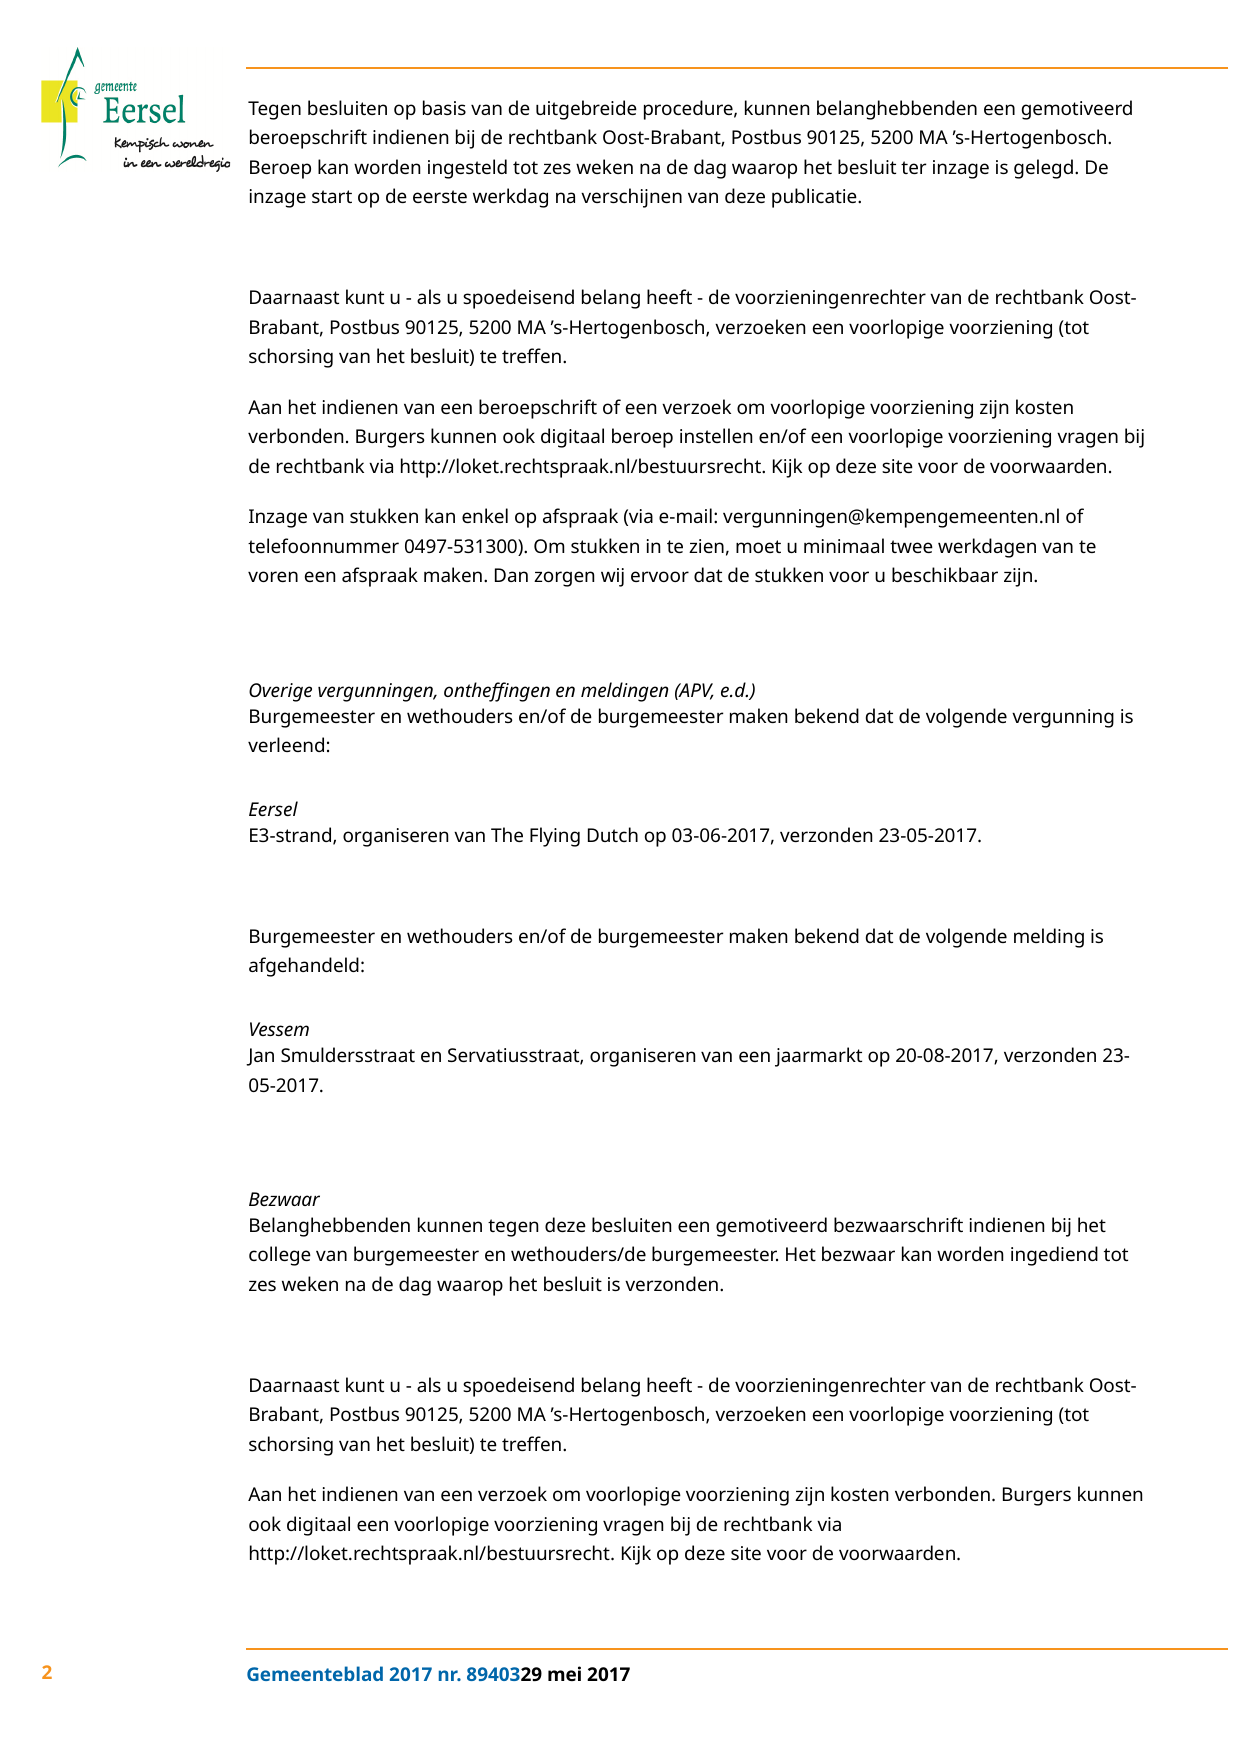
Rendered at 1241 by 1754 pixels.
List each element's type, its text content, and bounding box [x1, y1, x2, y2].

text Burgemeester en wethouders en/of de burgemeester maken bekend dat de volgende vergunning is verleend: [248, 703, 1152, 758]
text Daarnaast kunt u - als u spoedeisend belang heeft - de voorzieningenrechter van de rechtbank Oost-Brabant, Postbus 90125, 5200 MA ’s-Hertogenbosch, verzoeken een voorlopige voorziening (tot schorsing van het besluit) te treffen. [248, 1372, 1152, 1457]
text Bezwaar [248, 1186, 1152, 1212]
text Overige vergunningen, ontheffingen en meldingen (APV, e.d.) [248, 677, 1152, 703]
text Tegen besluiten op basis van de uitgebreide procedure, kunnen belanghebbenden een gemotiveerd beroepschrift indienen bij de rechtbank Oost-Brabant, Postbus 90125, 5200 MA ’s-Hertogenbosch. Beroep kan worden ingesteld tot zes weken na de dag waarop het besluit ter inzage is gelegd. De inzage start op de eerste werkdag na verschijnen van deze publicatie. [248, 95, 1152, 209]
text E3-strand, organiseren van The Flying Dutch op 03-06-2017, verzonden 23-05-2017. [248, 822, 1152, 848]
picture [41, 47, 231, 172]
text Aan het indienen van een verzoek om voorlopige voorziening zijn kosten verbonden. Burgers kunnen ook digitaal een voorlopige voorziening vragen bij de rechtbank via http://loket.rechtspraak.nl/bestuursrecht. Kijk op deze site voor de voorwaarden. [248, 1481, 1152, 1566]
text Burgemeester en wethouders en/of de burgemeester maken bekend dat de volgende melding is afgehandeld: [248, 923, 1152, 978]
text Jan Smuldersstraat en Servatiusstraat, organiseren van een jaarmarkt op 20-08-2017, verzonden 23-05-2017. [248, 1042, 1152, 1097]
text Inzage van stukken kan enkel op afspraak (via e-mail: vergunningen@kempengemeenten.nl of telefoonnummer 0497-531300). Om stukken in te zien, moet u minimaal twee werkdagen van te voren een afspraak maken. Dan zorgen wij ervoor dat de stukken voor u beschikbaar zijn. [248, 503, 1152, 588]
text Belanghebbenden kunnen tegen deze besluiten een gemotiveerd bezwaarschrift indienen bij het college van burgemeester en wethouders/de burgemeester. Het bezwaar kan worden ingediend tot zes weken na de dag waarop het besluit is verzonden. [248, 1212, 1152, 1297]
text Aan het indienen van een beroepschrift of een verzoek om voorlopige voorziening zijn kosten verbonden. Burgers kunnen ook digitaal beroep instellen en/of een voorlopige voorziening vragen bij de rechtbank via http://loket.rechtspraak.nl/bestuursrecht. Kijk op deze site voor de voorwaarden. [248, 394, 1152, 479]
text Eersel [248, 796, 1152, 822]
text Vessem [248, 1016, 1152, 1042]
text Daarnaast kunt u - als u spoedeisend belang heeft - de voorzieningenrechter van de rechtbank Oost-Brabant, Postbus 90125, 5200 MA ’s-Hertogenbosch, verzoeken een voorlopige voorziening (tot schorsing van het besluit) te treffen. [248, 284, 1152, 369]
